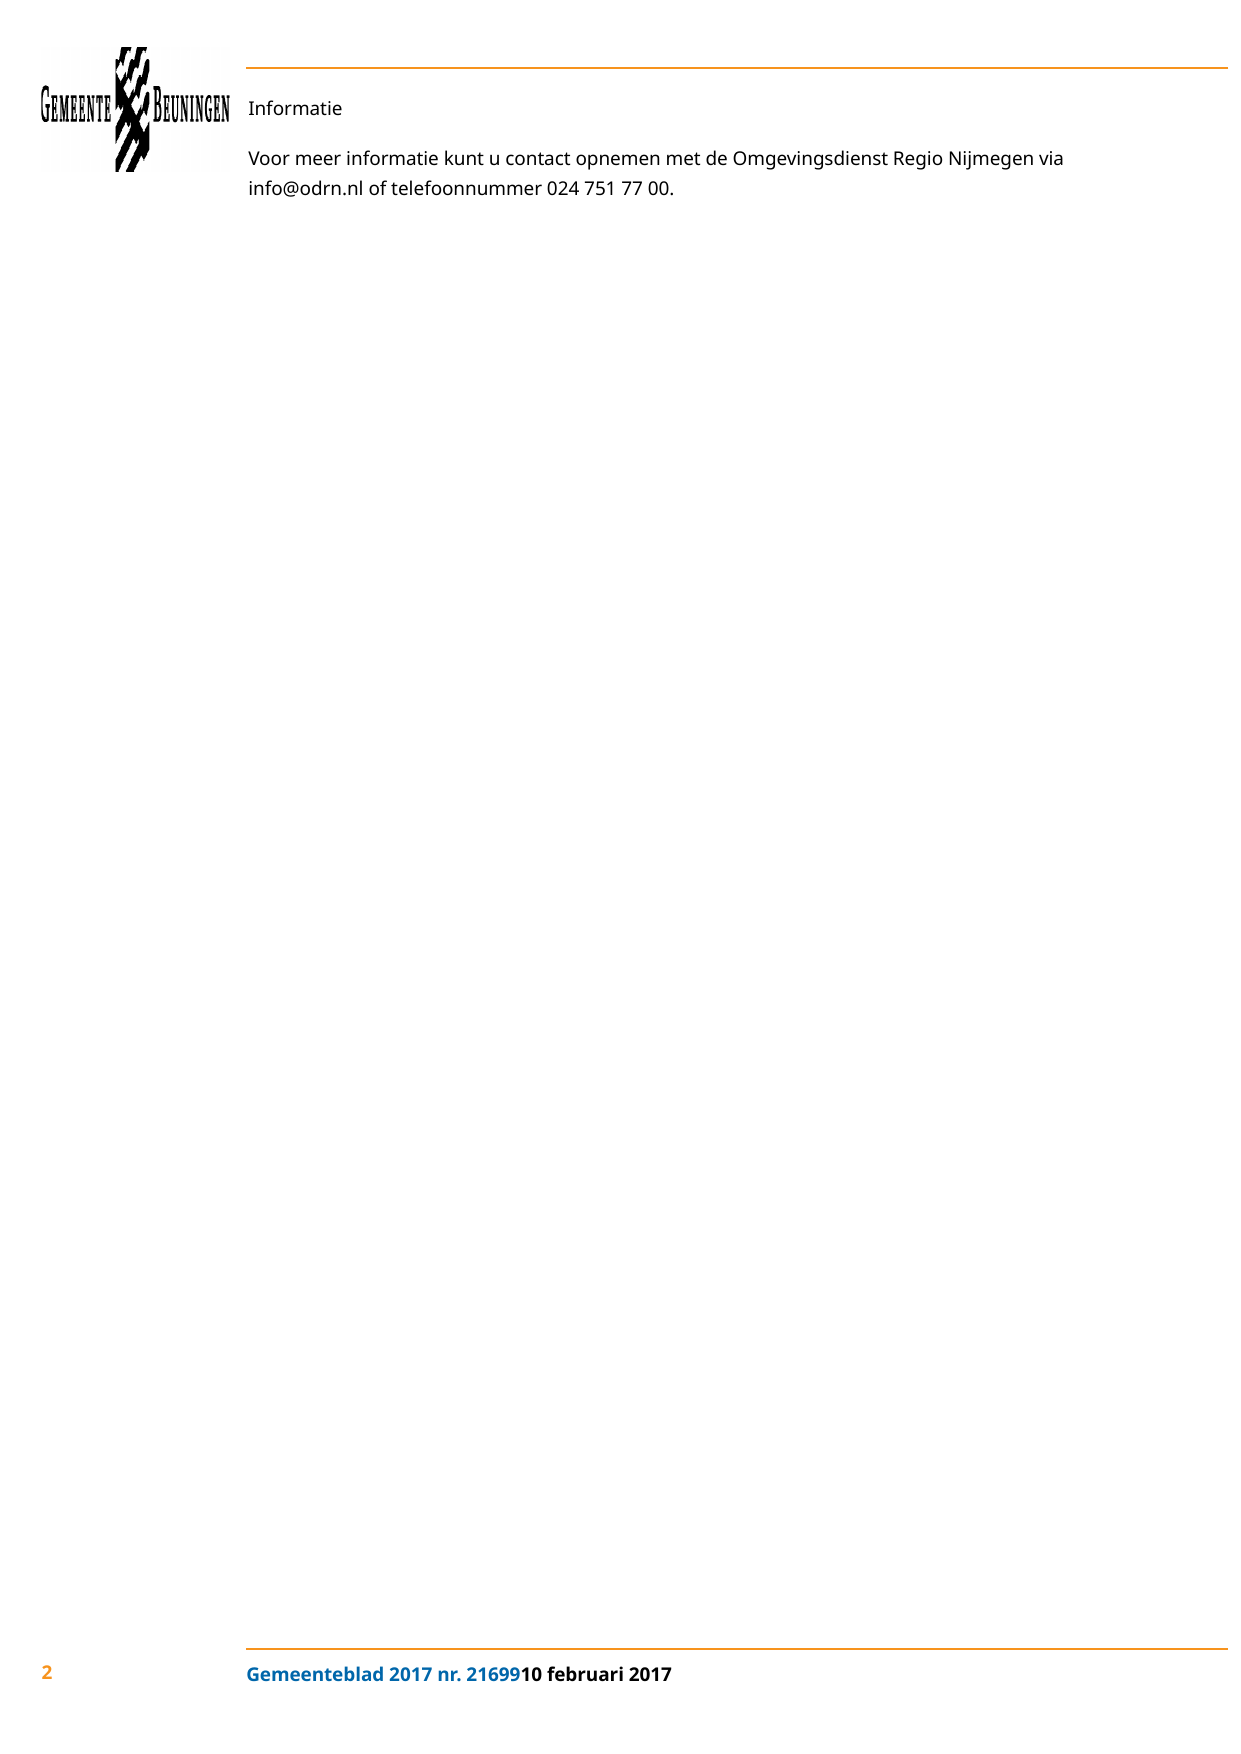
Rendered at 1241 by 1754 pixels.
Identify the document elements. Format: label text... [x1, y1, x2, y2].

picture [41, 47, 231, 172]
text Informatie [248, 95, 1152, 121]
text Voor meer informatie kunt u contact opnemen met de Omgevingsdienst Regio Nijmegen via info@odrn.nl of telefoonnummer 024 751 77 00. [248, 145, 1152, 201]
